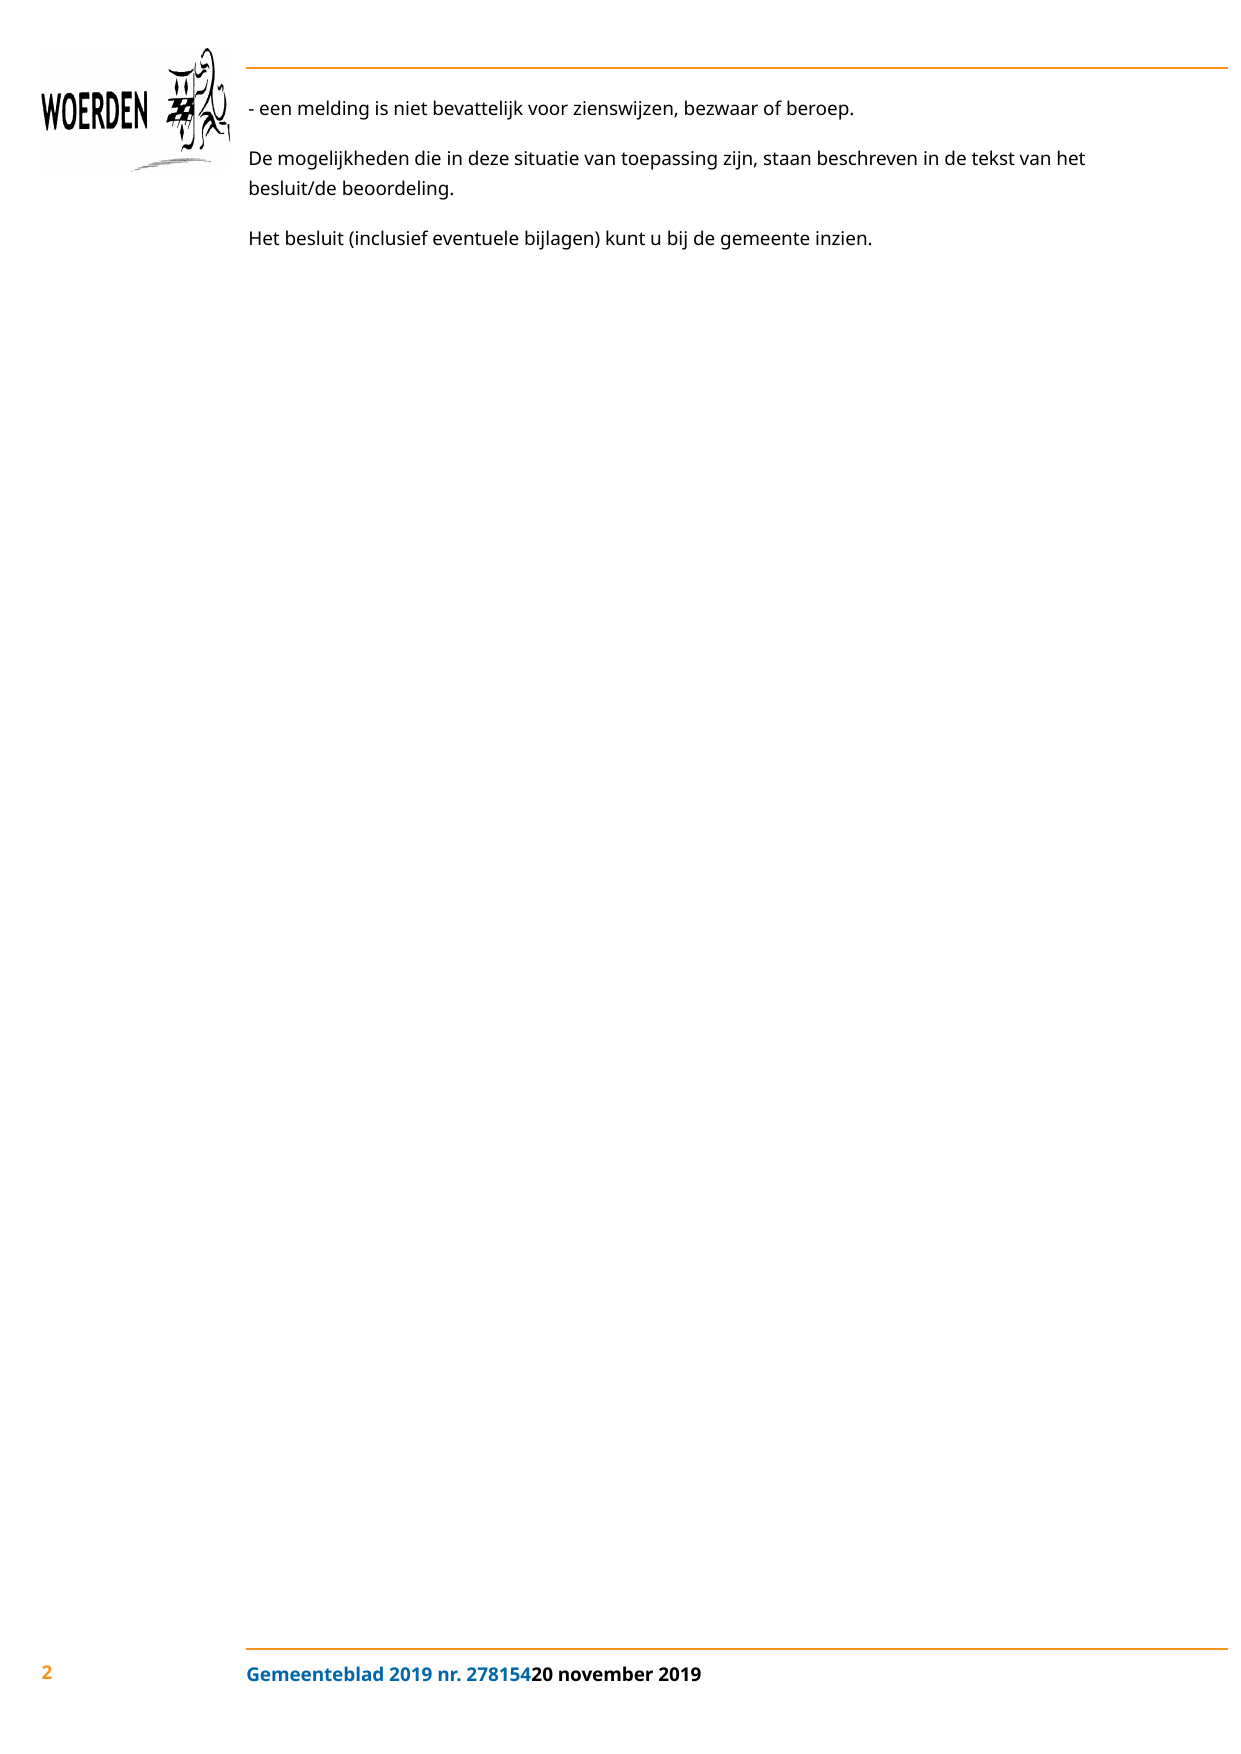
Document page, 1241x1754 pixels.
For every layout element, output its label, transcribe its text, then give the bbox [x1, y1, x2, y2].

text Het besluit (inclusief eventuele bijlagen) kunt u bij de gemeente inzien. [248, 225, 1152, 251]
text De mogelijkheden die in deze situatie van toepassing zijn, staan beschreven in de tekst van het besluit/de beoordeling. [248, 145, 1152, 201]
picture [41, 47, 231, 172]
text - een melding is niet bevattelijk voor zienswijzen, bezwaar of beroep. [248, 95, 1152, 121]
